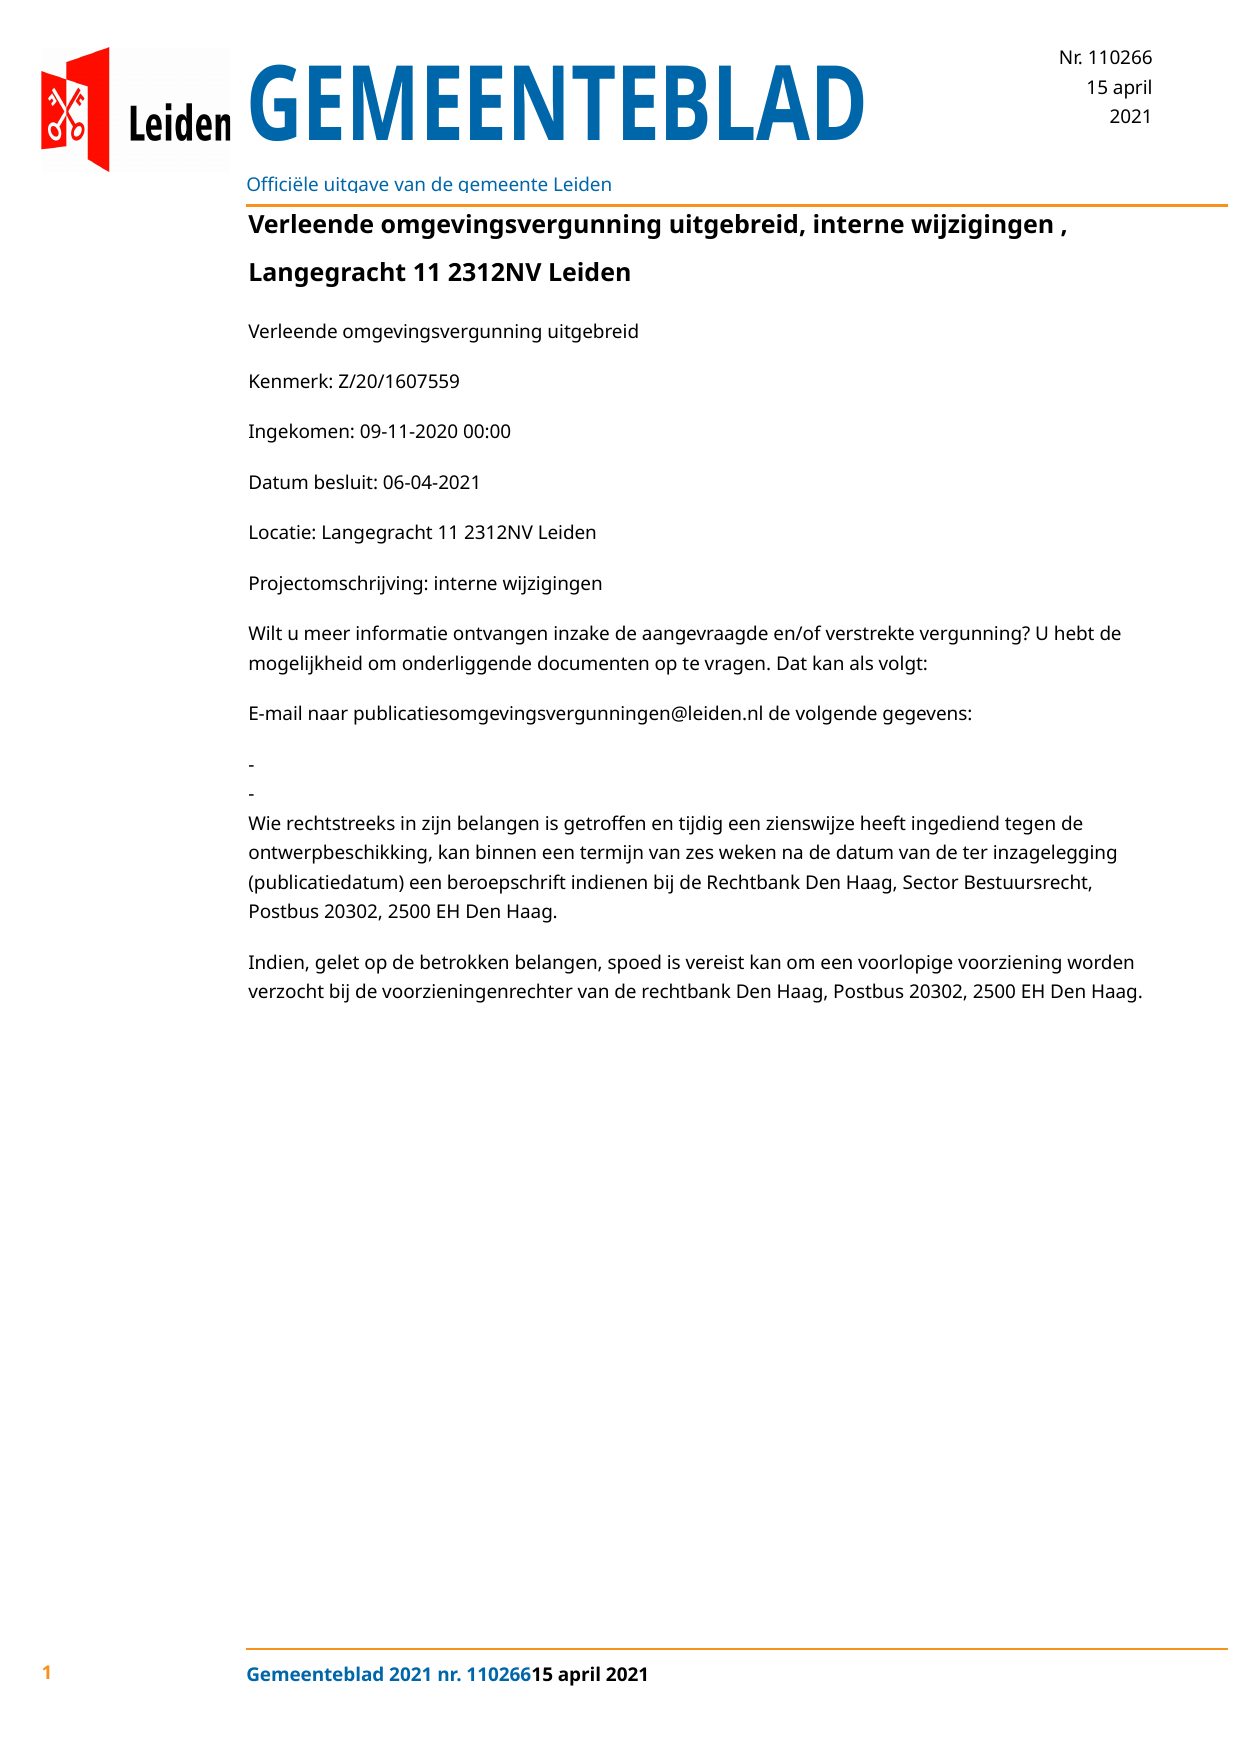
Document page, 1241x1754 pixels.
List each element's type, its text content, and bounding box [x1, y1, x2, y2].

text Verleende omgevingsvergunning uitgebreid, interne wijzigingen , Langegracht 11 2312NV Leiden [248, 207, 1152, 288]
picture [41, 47, 231, 172]
text Ingekomen: 09-11-2020 00:00 [248, 419, 1152, 444]
text Datum besluit: 06-04-2021 [248, 469, 1152, 495]
text Indien, gelet op de betrokken belangen, spoed is vereist kan om een voorlopige voorziening worden verzocht bij de voorzieningenrechter van de rechtbank Den Haag, Postbus 20302, 2500 EH Den Haag. [248, 949, 1152, 1004]
text Verleende omgevingsvergunning uitgebreid [248, 318, 1152, 344]
text Wilt u meer informatie ontvangen inzake de aangevraagde en/of verstrekte vergunning? U hebt de mogelijkheid om onderliggende documenten op te vragen. Dat kan als volgt: [248, 620, 1152, 676]
text Projectomschrijving: interne wijzigingen [248, 570, 1152, 596]
text Kenmerk: Z/20/1607559 [248, 368, 1152, 394]
text E-mail naar publicatiesomgevingsvergunningen@leiden.nl de volgende gegevens: [248, 700, 1152, 726]
text Locatie: Langegracht 11 2312NV Leiden [248, 519, 1152, 545]
text Wie rechtstreeks in zijn belangen is getroffen en tijdig een zienswijze heeft ingediend tegen de ontwerpbeschikking, kan binnen een termijn van zes weken na de datum van de ter inzagelegging (publicatiedatum) een beroepschrift indienen bij de Rechtbank Den Haag, Sector Bestuursrecht, Postbus 20302, 2500 EH Den Haag. [248, 810, 1152, 924]
